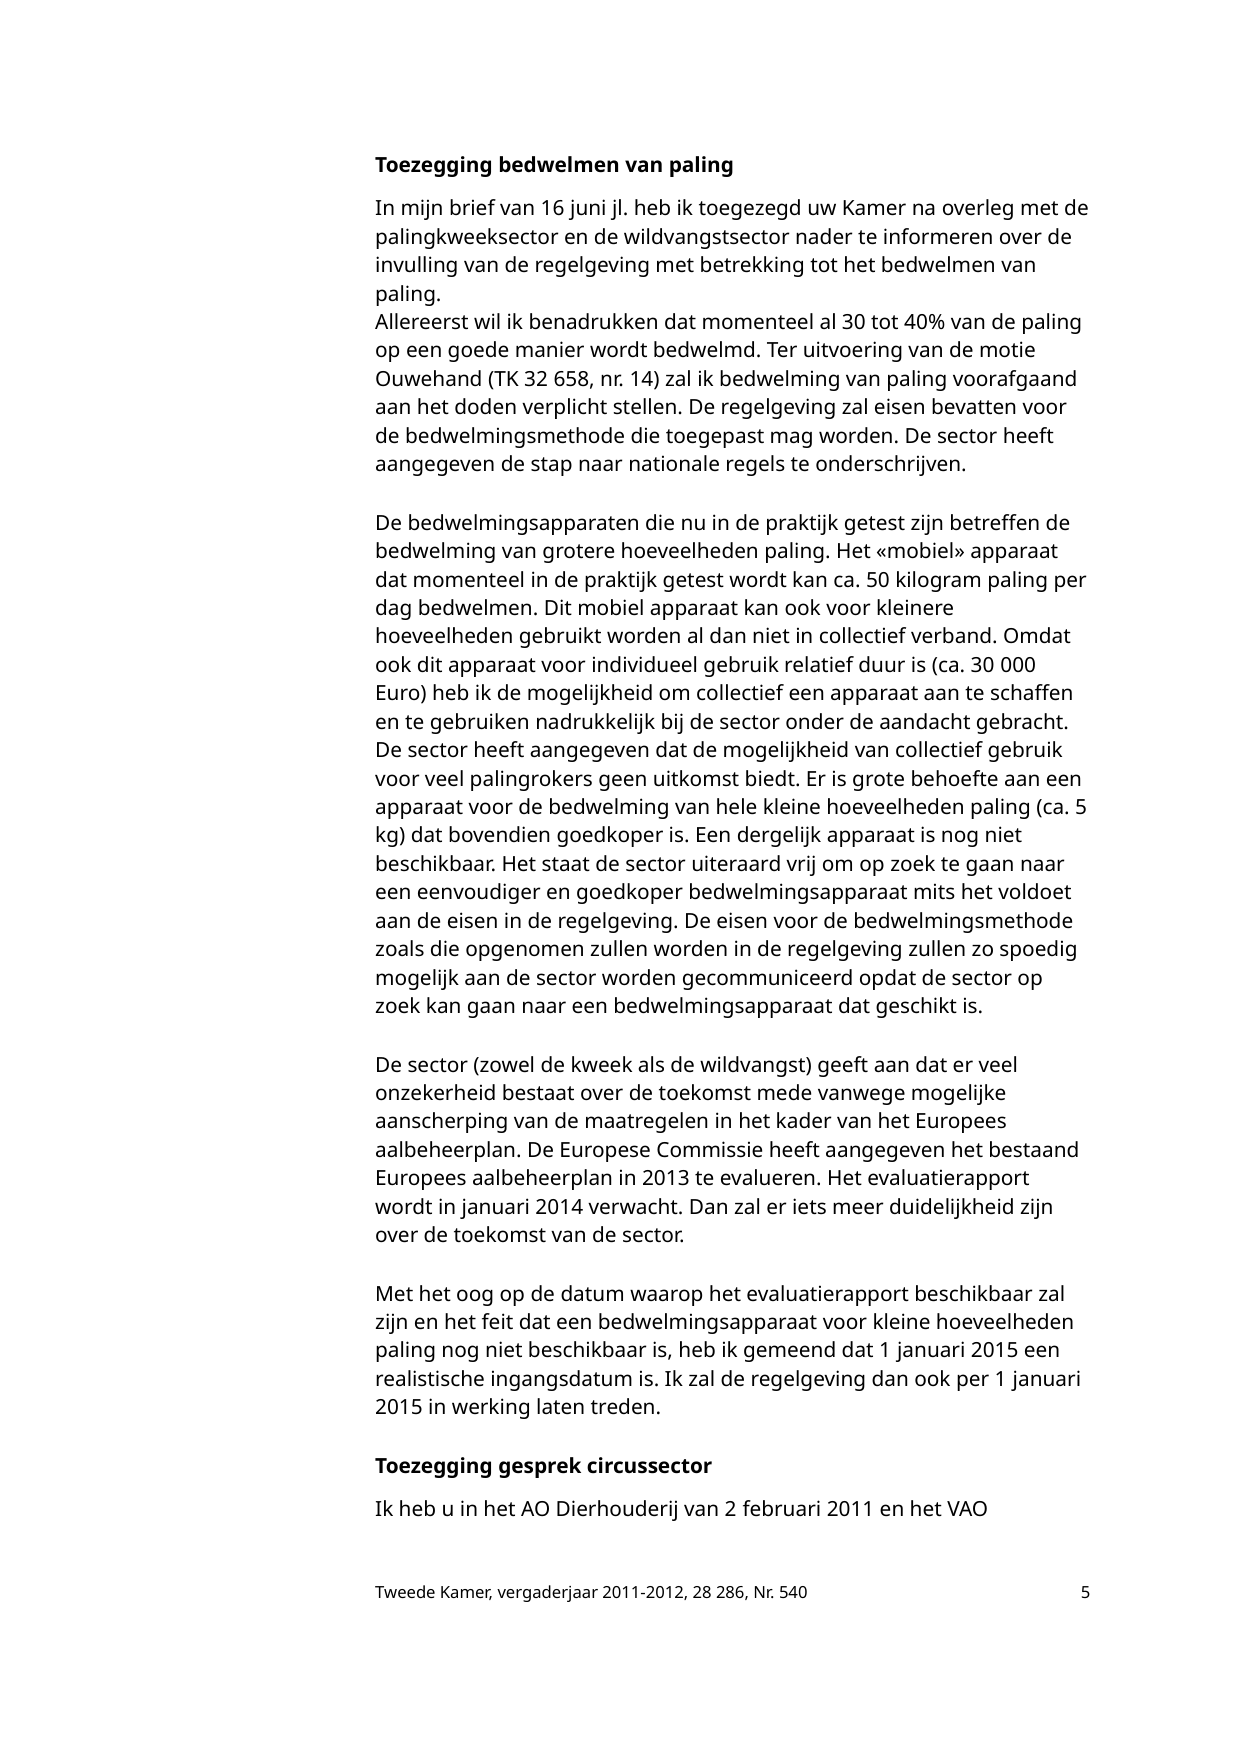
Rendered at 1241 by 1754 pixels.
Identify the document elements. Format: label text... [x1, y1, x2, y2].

text Allereerst wil ik benadrukken dat momenteel al 30 tot 40% van de paling op een goede manier wordt bedwelmd. Ter uitvoering van de motie Ouwehand (TK 32 658, nr. 14) zal ik bedwelming van paling voorafgaand aan het doden verplicht stellen. De regelgeving zal eisen bevatten voor de bedwelmingsmethode die toegepast mag worden. De sector heeft aangegeven de stap naar nationale regels te onderschrijven. [375, 307, 1090, 478]
text Toezegging gesprek circussector [375, 1451, 1090, 1479]
text Met het oog op de datum waarop het evaluatierapport beschikbaar zal zijn en het feit dat een bedwelmingsapparaat voor kleine hoeveelheden paling nog niet beschikbaar is, heb ik gemeend dat 1 januari 2015 een realistische ingangsdatum is. Ik zal de regelgeving dan ook per 1 januari 2015 in werking laten treden. [375, 1279, 1090, 1421]
text Ik heb u in het AO Dierhouderij van 2 februari 2011 en het VAO [375, 1494, 1090, 1523]
text De bedwelmingsapparaten die nu in de praktijk getest zijn betreffen de bedwelming van grotere hoeveelheden paling. Het «mobiel» apparaat dat momenteel in de praktijk getest wordt kan ca. 50 kilogram paling per dag bedwelmen. Dit mobiel apparaat kan ook voor kleinere hoeveelheden gebruikt worden al dan niet in collectief verband. Omdat ook dit apparaat voor individueel gebruik relatief duur is (ca. 30 000 Euro) heb ik de mogelijkheid om collectief een apparaat aan te schaffen en te gebruiken nadrukkelijk bij de sector onder de aandacht gebracht. De sector heeft aangegeven dat de mogelijkheid van collectief gebruik voor veel palingrokers geen uitkomst biedt. Er is grote behoefte aan een apparaat voor de bedwelming van hele kleine hoeveelheden paling (ca. 5 kg) dat bovendien goedkoper is. Een dergelijk apparaat is nog niet beschikbaar. Het staat de sector uiteraard vrij om op zoek te gaan naar een eenvoudiger en goedkoper bedwelmingsapparaat mits het voldoet aan de eisen in de regelgeving. De eisen voor de bedwelmingsmethode zoals die opgenomen zullen worden in de regelgeving zullen zo spoedig mogelijk aan de sector worden gecommuniceerd opdat de sector op zoek kan gaan naar een bedwelmingsapparaat dat geschikt is. [375, 508, 1090, 1020]
text Toezegging bedwelmen van paling [375, 150, 1090, 178]
text In mijn brief van 16 juni jl. heb ik toegezegd uw Kamer na overleg met de palingkweeksector en de wildvangstsector nader te informeren over de invulling van de regelgeving met betrekking tot het bedwelmen van paling. [375, 193, 1090, 307]
text De sector (zowel de kweek als de wildvangst) geeft aan dat er veel onzekerheid bestaat over de toekomst mede vanwege mogelijke aanscherping van de maatregelen in het kader van het Europees aalbeheerplan. De Europese Commissie heeft aangegeven het bestaand Europees aalbeheerplan in 2013 te evalueren. Het evaluatierapport wordt in januari 2014 verwacht. Dan zal er iets meer duidelijkheid zijn over de toekomst van de sector. [375, 1050, 1090, 1249]
